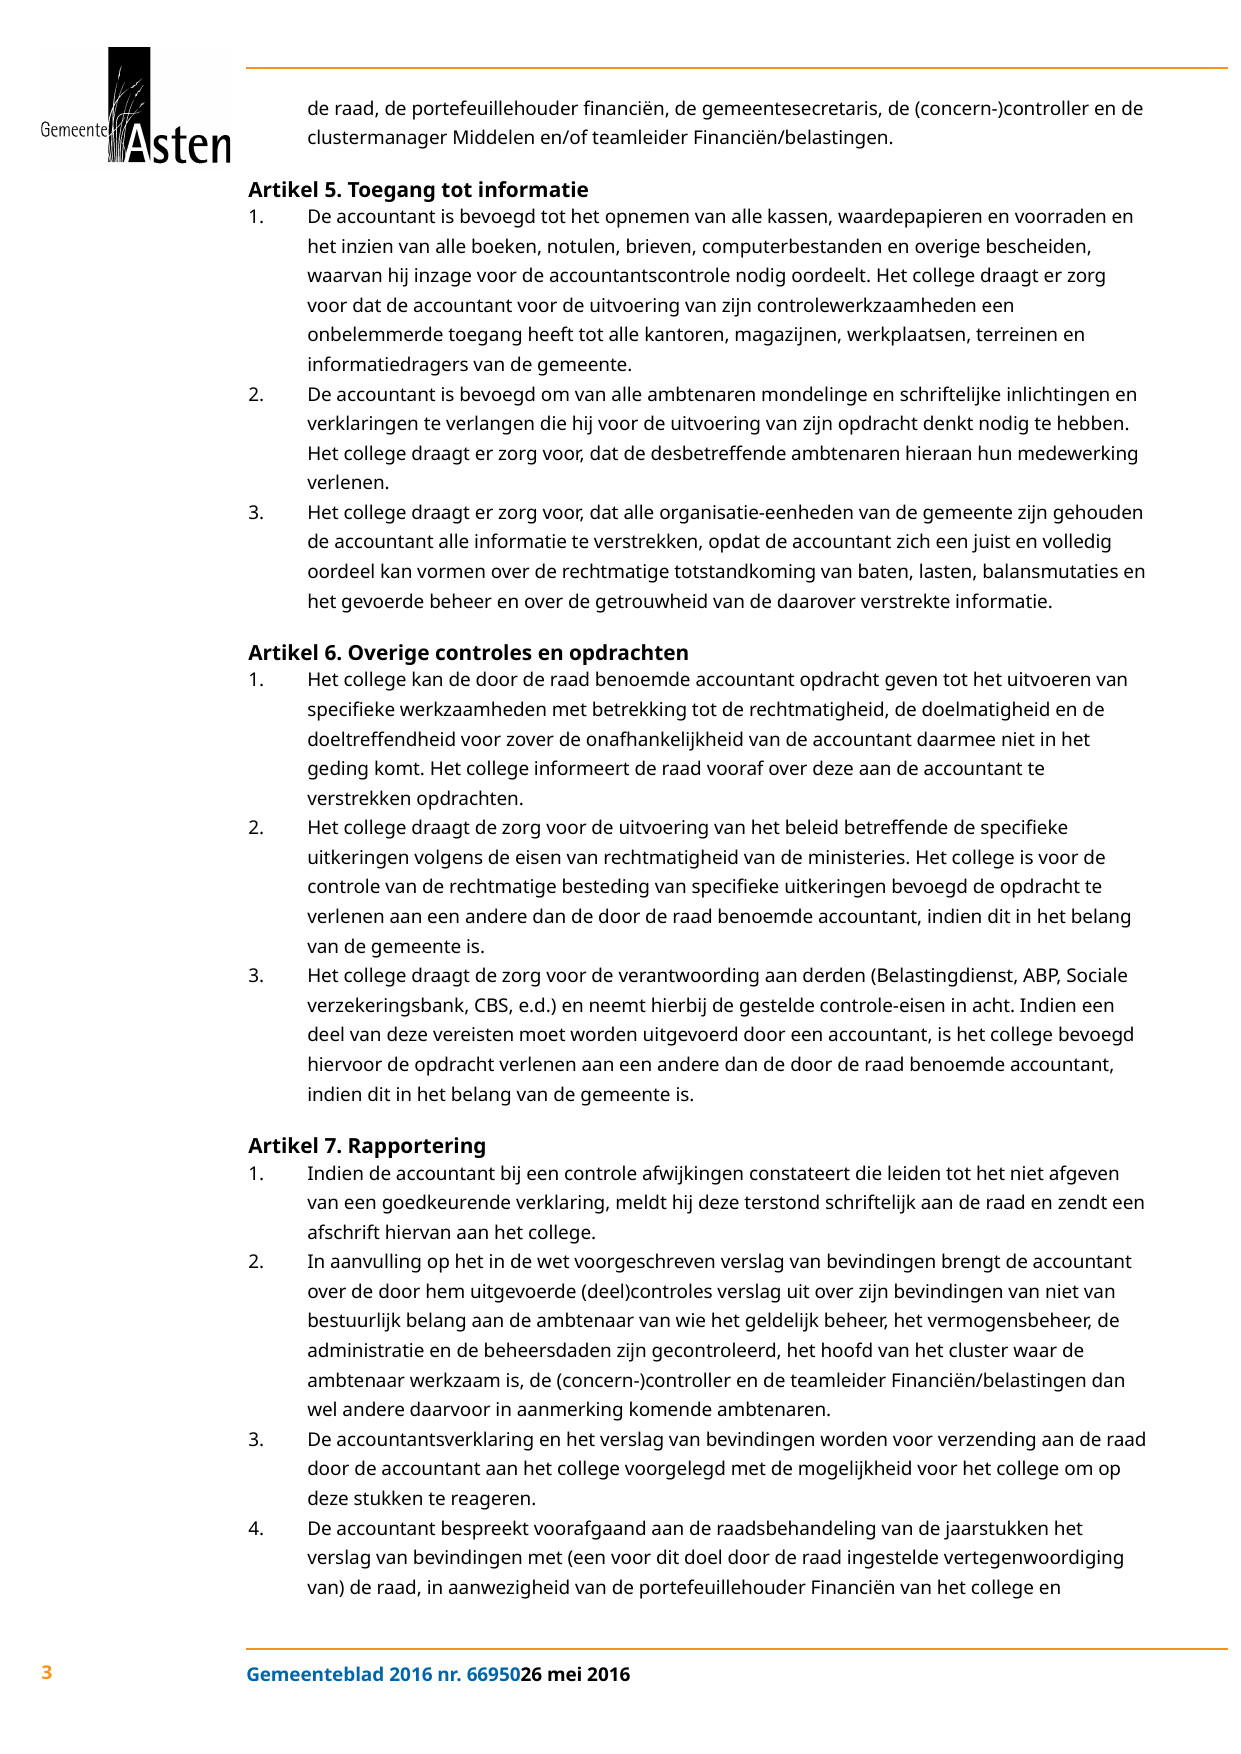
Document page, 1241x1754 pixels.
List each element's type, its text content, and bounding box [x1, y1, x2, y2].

text Artikel 6. Overige controles en opdrachten [248, 638, 1152, 667]
list In aanvulling op het in de wet voorgeschreven verslag van bevindingen brengt de accountant over de door hem uitgevoerde (deel)controles verslag uit over zijn bevindingen van niet van bestuurlijk belang aan de ambtenaar van wie het geldelijk beheer, het vermogensbeheer, de administratie en de beheersdaden zijn gecontroleerd, het hoofd van het cluster waar de ambtenaar werkzaam is, de (concern-)controller en de teamleider Financiën/belastingen dan wel andere daarvoor in aanmerking komende ambtenaren. [248, 1248, 1152, 1422]
text Artikel 7. Rapportering [248, 1131, 1152, 1160]
list Indien de accountant bij een controle afwijkingen constateert die leiden tot het niet afgeven van een goedkeurende verklaring, meldt hij deze terstond schriftelijk aan de raad en zendt een afschrift hiervan aan het college. [248, 1160, 1152, 1244]
list Het college draagt de zorg voor de verantwoording aan derden (Belastingdienst, ABP, Sociale verzekeringsbank, CBS, e.d.) en neemt hierbij de gestelde controle-eisen in acht. Indien een deel van deze vereisten moet worden uitgevoerd door een accountant, is het college bevoegd hiervoor de opdracht verlenen aan een andere dan de door de raad benoemde accountant, indien dit in het belang van de gemeente is. [248, 962, 1152, 1107]
list de raad, de portefeuillehouder financiën, de gemeentesecretaris, de (concern-)controller en de clustermanager Middelen en/of teamleider Financiën/belastingen. [248, 95, 1152, 150]
picture [41, 47, 231, 172]
list De accountant is bevoegd tot het opnemen van alle kassen, waardepapieren en voorraden en het inzien van alle boeken, notulen, brieven, computerbestanden en overige bescheiden, waarvan hij inzage voor de accountantscontrole nodig oordeelt. Het college draagt er zorg voor dat de accountant voor de uitvoering van zijn controlewerkzaamheden een onbelemmerde toegang heeft tot alle kantoren, magazijnen, werkplaatsen, terreinen en informatiedragers van de gemeente. [248, 203, 1152, 377]
list Het college kan de door de raad benoemde accountant opdracht geven tot het uitvoeren van specifieke werkzaamheden met betrekking tot de rechtmatigheid, de doelmatigheid en de doeltreffendheid voor zover de onafhankelijkheid van de accountant daarmee niet in het geding komt. Het college informeert de raad vooraf over deze aan de accountant te verstrekken opdrachten. [248, 667, 1152, 811]
list Het college draagt er zorg voor, dat alle organisatie-eenheden van de gemeente zijn gehouden de accountant alle informatie te verstrekken, opdat de accountant zich een juist en volledig oordeel kan vormen over de rechtmatige totstandkoming van baten, lasten, balansmutaties en het gevoerde beheer en over de getrouwheid van de daarover verstrekte informatie. [248, 499, 1152, 613]
text Artikel 5. Toegang tot informatie [248, 175, 1152, 203]
list De accountant bespreekt voorafgaand aan de raadsbehandeling van de jaarstukken het verslag van bevindingen met (een voor dit doel door de raad ingestelde vertegenwoordiging van) de raad, in aanwezigheid van de portefeuillehouder Financiën van het college en [248, 1515, 1152, 1599]
list De accountantsverklaring en het verslag van bevindingen worden voor verzending aan de raad door de accountant aan het college voorgelegd met de mogelijkheid voor het college om op deze stukken te reageren. [248, 1426, 1152, 1511]
list Het college draagt de zorg voor de uitvoering van het beleid betreffende de specifieke uitkeringen volgens de eisen van rechtmatigheid van de ministeries. Het college is voor de controle van de rechtmatige besteding van specifieke uitkeringen bevoegd de opdracht te verlenen aan een andere dan de door de raad benoemde accountant, indien dit in het belang van de gemeente is. [248, 814, 1152, 959]
list De accountant is bevoegd om van alle ambtenaren mondelinge en schriftelijke inlichtingen en verklaringen te verlangen die hij voor de uitvoering van zijn opdracht denkt nodig te hebben. Het college draagt er zorg voor, dat de desbetreffende ambtenaren hieraan hun medewerking verlenen. [248, 381, 1152, 495]
